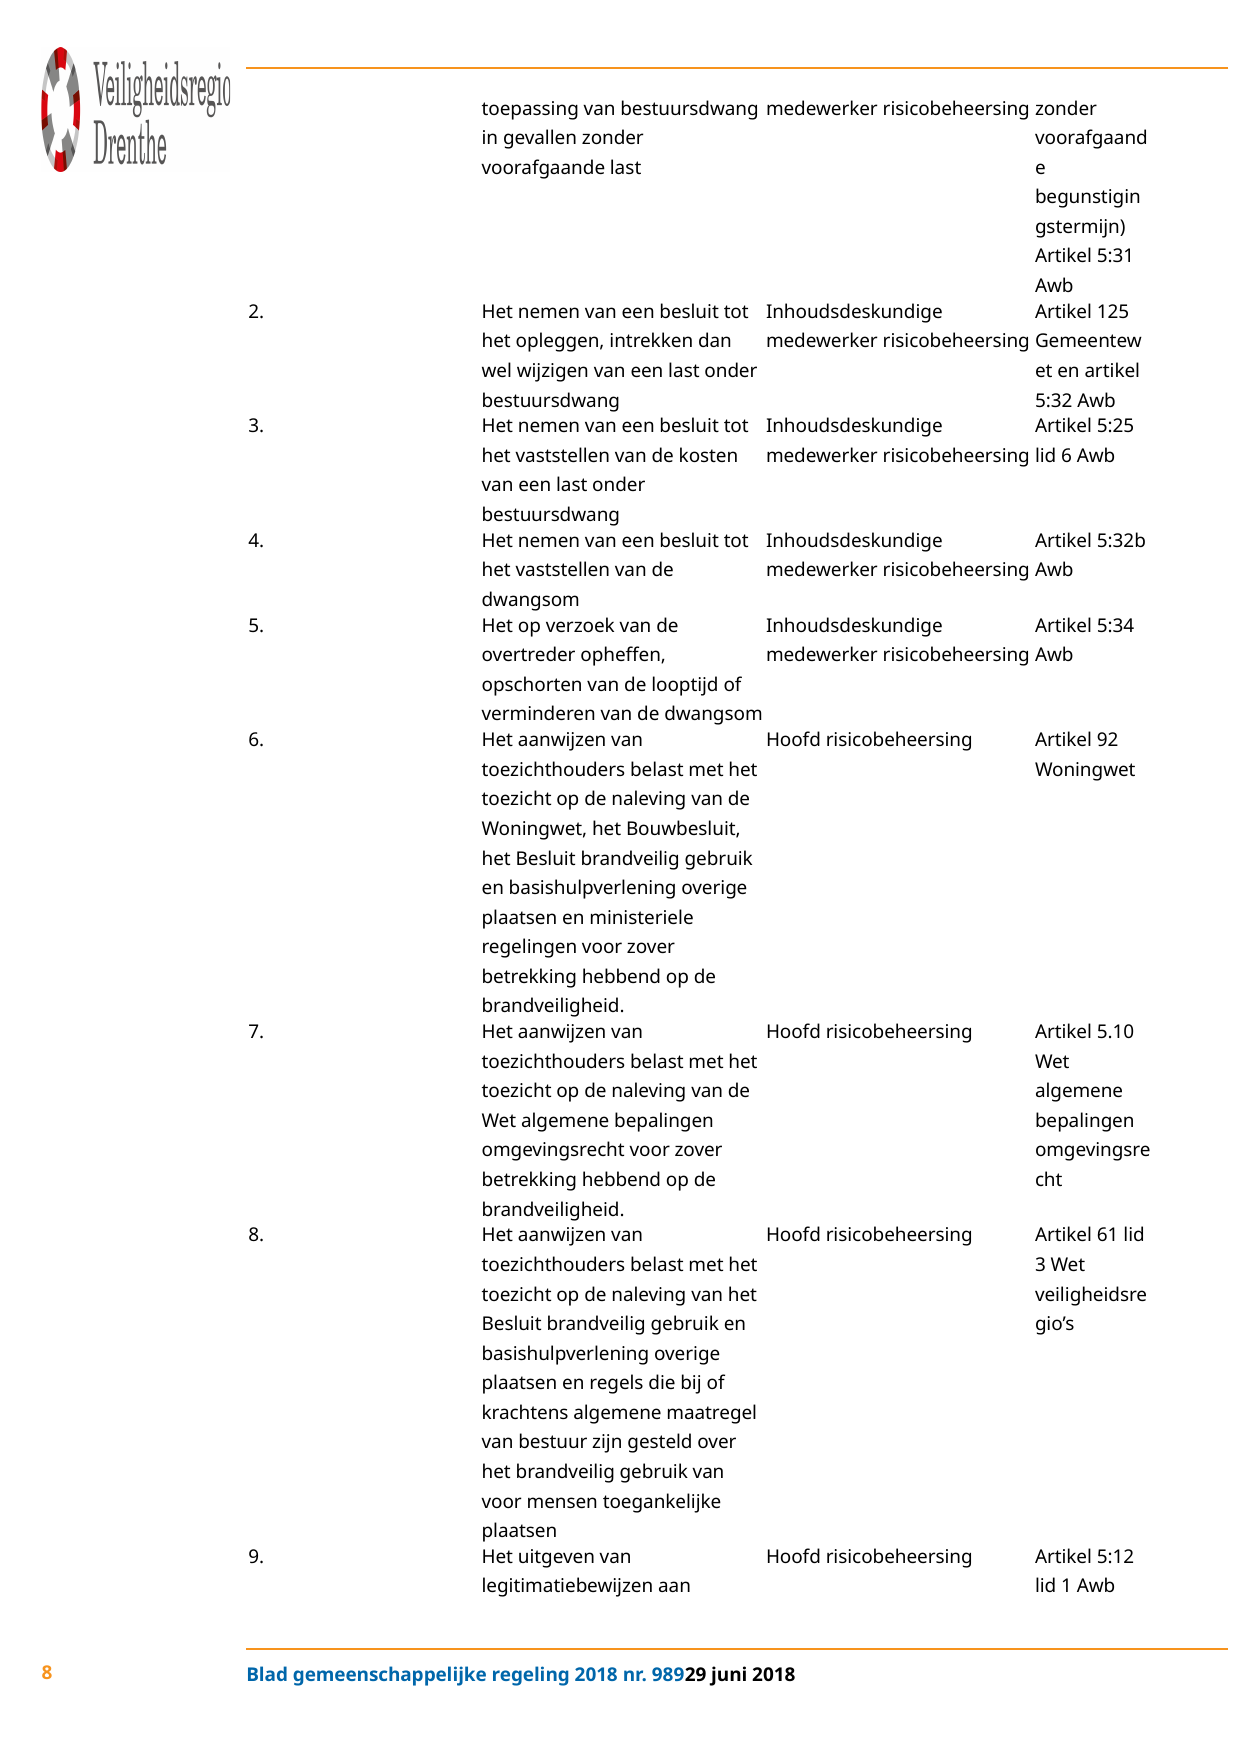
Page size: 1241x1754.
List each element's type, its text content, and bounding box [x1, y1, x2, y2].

table_cell 5. [248, 612, 481, 726]
table_cell Inhoudsdeskundige medewerker risicobeheersing [766, 612, 1035, 726]
table_cell Het nemen van een besluit tot het vaststellen van de dwangsom [481, 527, 766, 612]
table_cell Hoofd risicobeheersing [766, 1018, 1035, 1222]
table_cell 9. [248, 1543, 481, 1598]
picture [41, 47, 231, 172]
table_cell Inhoudsdeskundige medewerker risicobeheersing [766, 413, 1035, 527]
table_cell Artikel 5.10 Wet algemene bepalingen omgevingsrecht [1035, 1018, 1152, 1222]
table_cell Artikel 5:34 Awb [1035, 612, 1152, 726]
table_cell Hoofd risicobeheersing [766, 1543, 1035, 1598]
table_cell Inhoudsdeskundige medewerker risicobeheersing [766, 527, 1035, 612]
table_cell Het aanwijzen van toezichthouders belast met het toezicht op de naleving van het Besluit brandveilig gebruik en basishulpverlening overige plaatsen en regels die bij of krachtens algemene maatregel van bestuur zijn gesteld over het brandveilig gebruik van voor mensen toegankelijke plaatsen [481, 1222, 766, 1543]
table_cell [248, 95, 481, 298]
table_cell Hoofd risicobeheersing [766, 726, 1035, 1018]
table_cell Hoofd risicobeheersing [766, 1222, 1035, 1543]
table_cell 7. [248, 1018, 481, 1222]
table_cell Het op verzoek van de overtreder opheffen, opschorten van de looptijd of verminderen van de dwangsom [481, 612, 766, 726]
table_cell Artikel 125 Gemeentewet en artikel 5:32 Awb [1035, 298, 1152, 412]
table_cell 3. [248, 413, 481, 527]
table_cell Het nemen van een besluit tot het opleggen, intrekken dan wel wijzigen van een last onder bestuursdwang [481, 298, 766, 412]
table_cell 6. [248, 726, 481, 1018]
table_cell Het nemen van een besluit tot het vaststellen van de kosten van een last onder bestuursdwang [481, 413, 766, 527]
table_cell Het uitgeven van legitimatiebewijzen aan [481, 1543, 766, 1598]
table_cell Artikel 5:12 lid 1 Awb [1035, 1543, 1152, 1598]
table_cell Artikel 61 lid 3 Wet veiligheidsregio’s [1035, 1222, 1152, 1543]
table_cell Het aanwijzen van toezichthouders belast met het toezicht op de naleving van de Woningwet, het Bouwbesluit, het Besluit brandveilig gebruik en basishulpverlening overige plaatsen en ministeriele regelingen voor zover betrekking hebbend op de brandveiligheid. [481, 726, 766, 1018]
table_cell Artikel 92 Woningwet [1035, 726, 1152, 1018]
table_cell 4. [248, 527, 481, 612]
table_cell 8. [248, 1222, 481, 1543]
table_cell Artikel 5:25 lid 6 Awb [1035, 413, 1152, 527]
table_cell Het aanwijzen van toezichthouders belast met het toezicht op de naleving van de Wet algemene bepalingen omgevingsrecht voor zover betrekking hebbend op de brandveiligheid. [481, 1018, 766, 1222]
table_cell zonder voorafgaande begunstigingstermijn) Artikel 5:31 Awb [1035, 95, 1152, 298]
table_cell Inhoudsdeskundige medewerker risicobeheersing [766, 298, 1035, 412]
table_cell toepassing van bestuursdwang in gevallen zonder voorafgaande last [481, 95, 766, 298]
table_cell Artikel 5:32b Awb [1035, 527, 1152, 612]
table_cell medewerker risicobeheersing [766, 95, 1035, 298]
table_cell 2. [248, 298, 481, 412]
